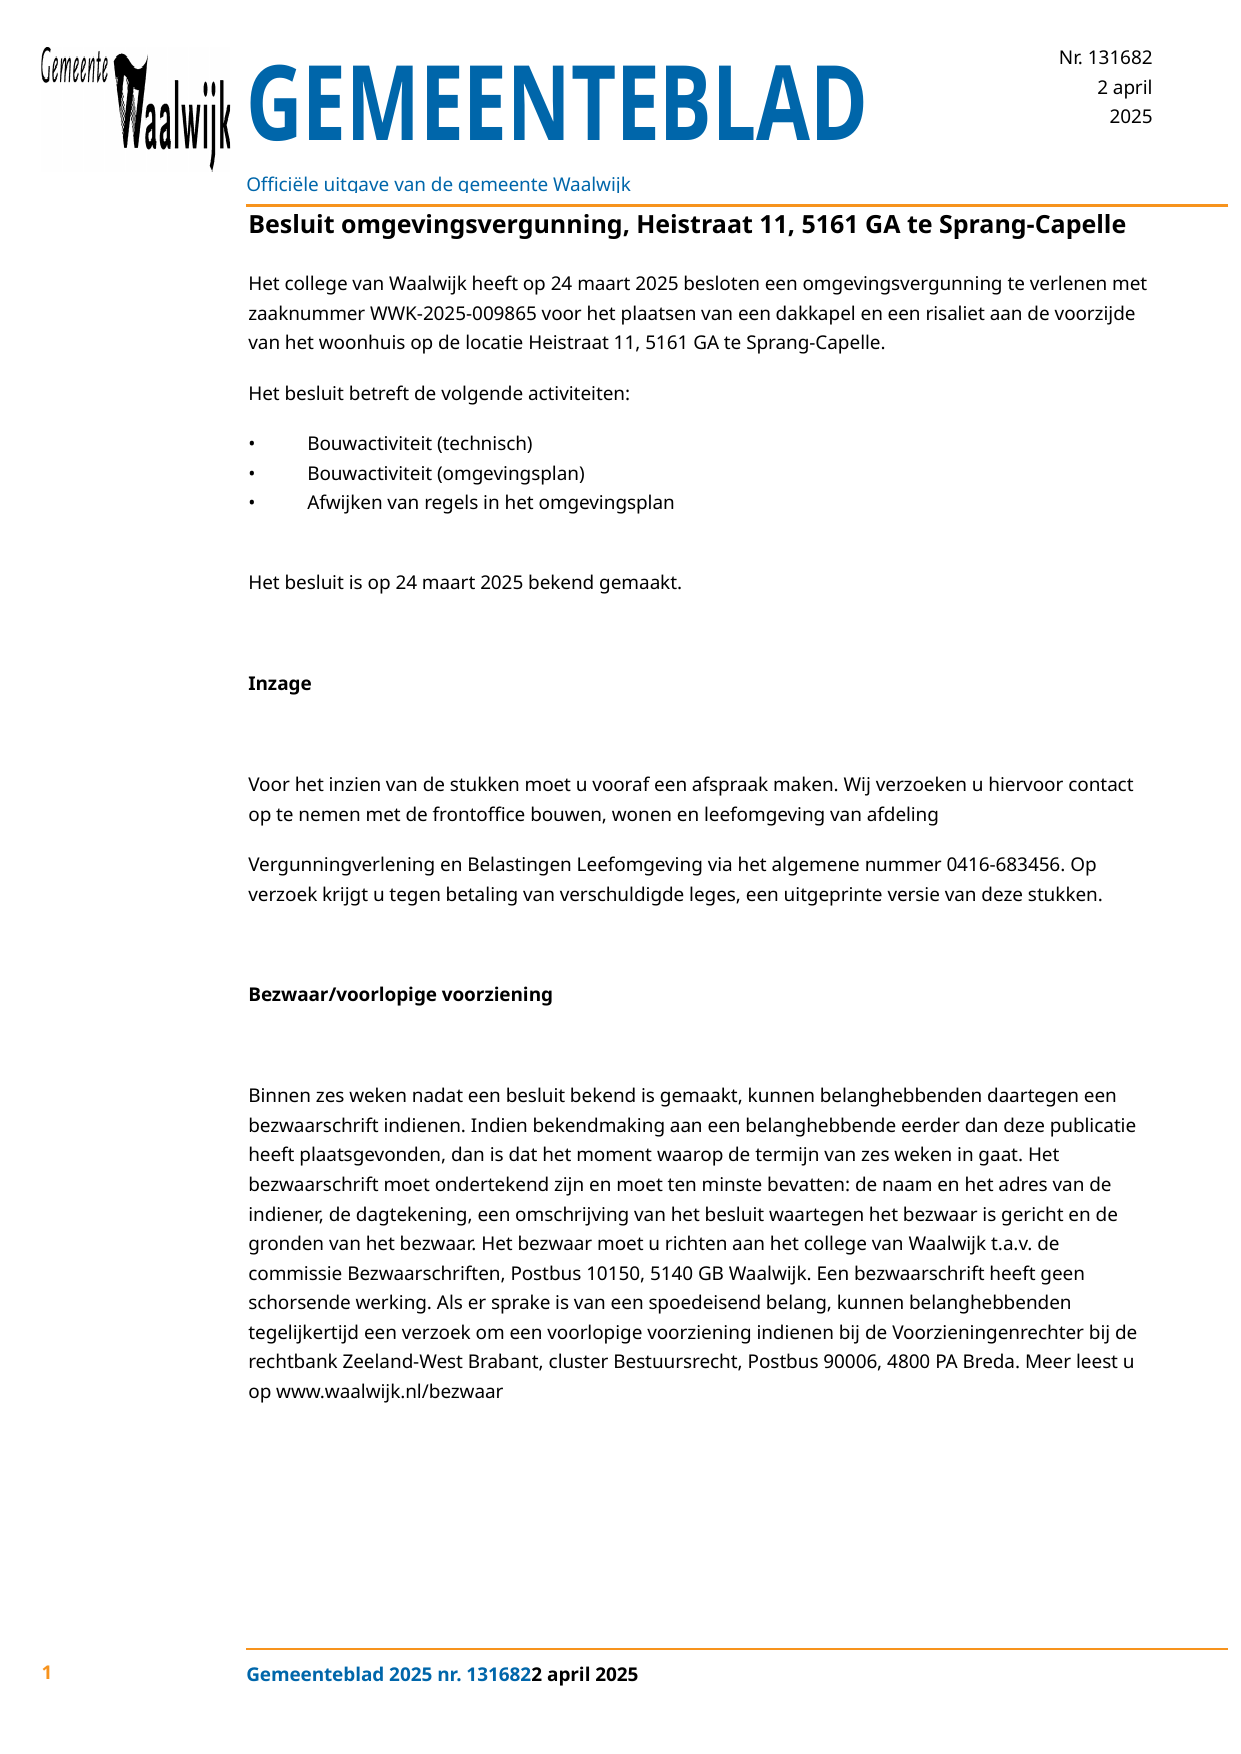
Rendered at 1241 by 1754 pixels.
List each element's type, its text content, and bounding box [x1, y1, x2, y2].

text Vergunningverlening en Belastingen Leefomgeving via het algemene nummer 0416-683456. Op verzoek krijgt u tegen betaling van verschuldigde leges, een uitgeprinte versie van deze stukken. [248, 851, 1152, 906]
text Besluit omgevingsvergunning, Heistraat 11, 5161 GA te Sprang-Capelle [248, 207, 1152, 241]
list Afwijken van regels in het omgevingsplan [248, 489, 1152, 515]
list Bouwactiviteit (technisch) [248, 430, 1152, 456]
picture [41, 47, 231, 172]
text Het college van Waalwijk heeft op 24 maart 2025 besloten een omgevingsvergunning te verlenen met zaaknummer WWK-2025-009865 voor het plaatsen van een dakkapel en een risaliet aan de voorzijde van het woonhuis op de locatie Heistraat 11, 5161 GA te Sprang-Capelle. [248, 270, 1152, 355]
text Binnen zes weken nadat een besluit bekend is gemaakt, kunnen belanghebbenden daartegen een bezwaarschrift indienen. Indien bekendmaking aan een belanghebbende eerder dan deze publicatie heeft plaatsgevonden, dan is dat het moment waarop de termijn van zes weken in gaat. Het bezwaarschrift moet ondertekend zijn en moet ten minste bevatten: de naam en het adres van de indiener, de dagtekening, een omschrijving van het besluit waartegen het bezwaar is gericht en de gronden van het bezwaar. Het bezwaar moet u richten aan het college van Waalwijk t.a.v. de commissie Bezwaarschriften, Postbus 10150, 5140 GB Waalwijk. Een bezwaarschrift heeft geen schorsende werking. Als er sprake is van een spoedeisend belang, kunnen belanghebbenden tegelijkertijd een verzoek om een voorlopige voorziening indienen bij de Voorzieningenrechter bij de rechtbank Zeeland-West Brabant, cluster Bestuursrecht, Postbus 90006, 4800 PA Breda. Meer leest u op www.waalwijk.nl/bezwaar [248, 1082, 1152, 1404]
text Het besluit betreft de volgende activiteiten: [248, 380, 1152, 406]
text Het besluit is op 24 maart 2025 bekend gemaakt. [248, 569, 1152, 595]
list Bouwactiviteit (omgevingsplan) [248, 460, 1152, 486]
text Voor het inzien van de stukken moet u vooraf een afspraak maken. Wij verzoeken u hiervoor contact op te nemen met de frontoffice bouwen, wonen en leefomgeving van afdeling [248, 771, 1152, 826]
text Inzage [248, 670, 1152, 696]
text Bezwaar/voorlopige voorziening [248, 982, 1152, 1007]
